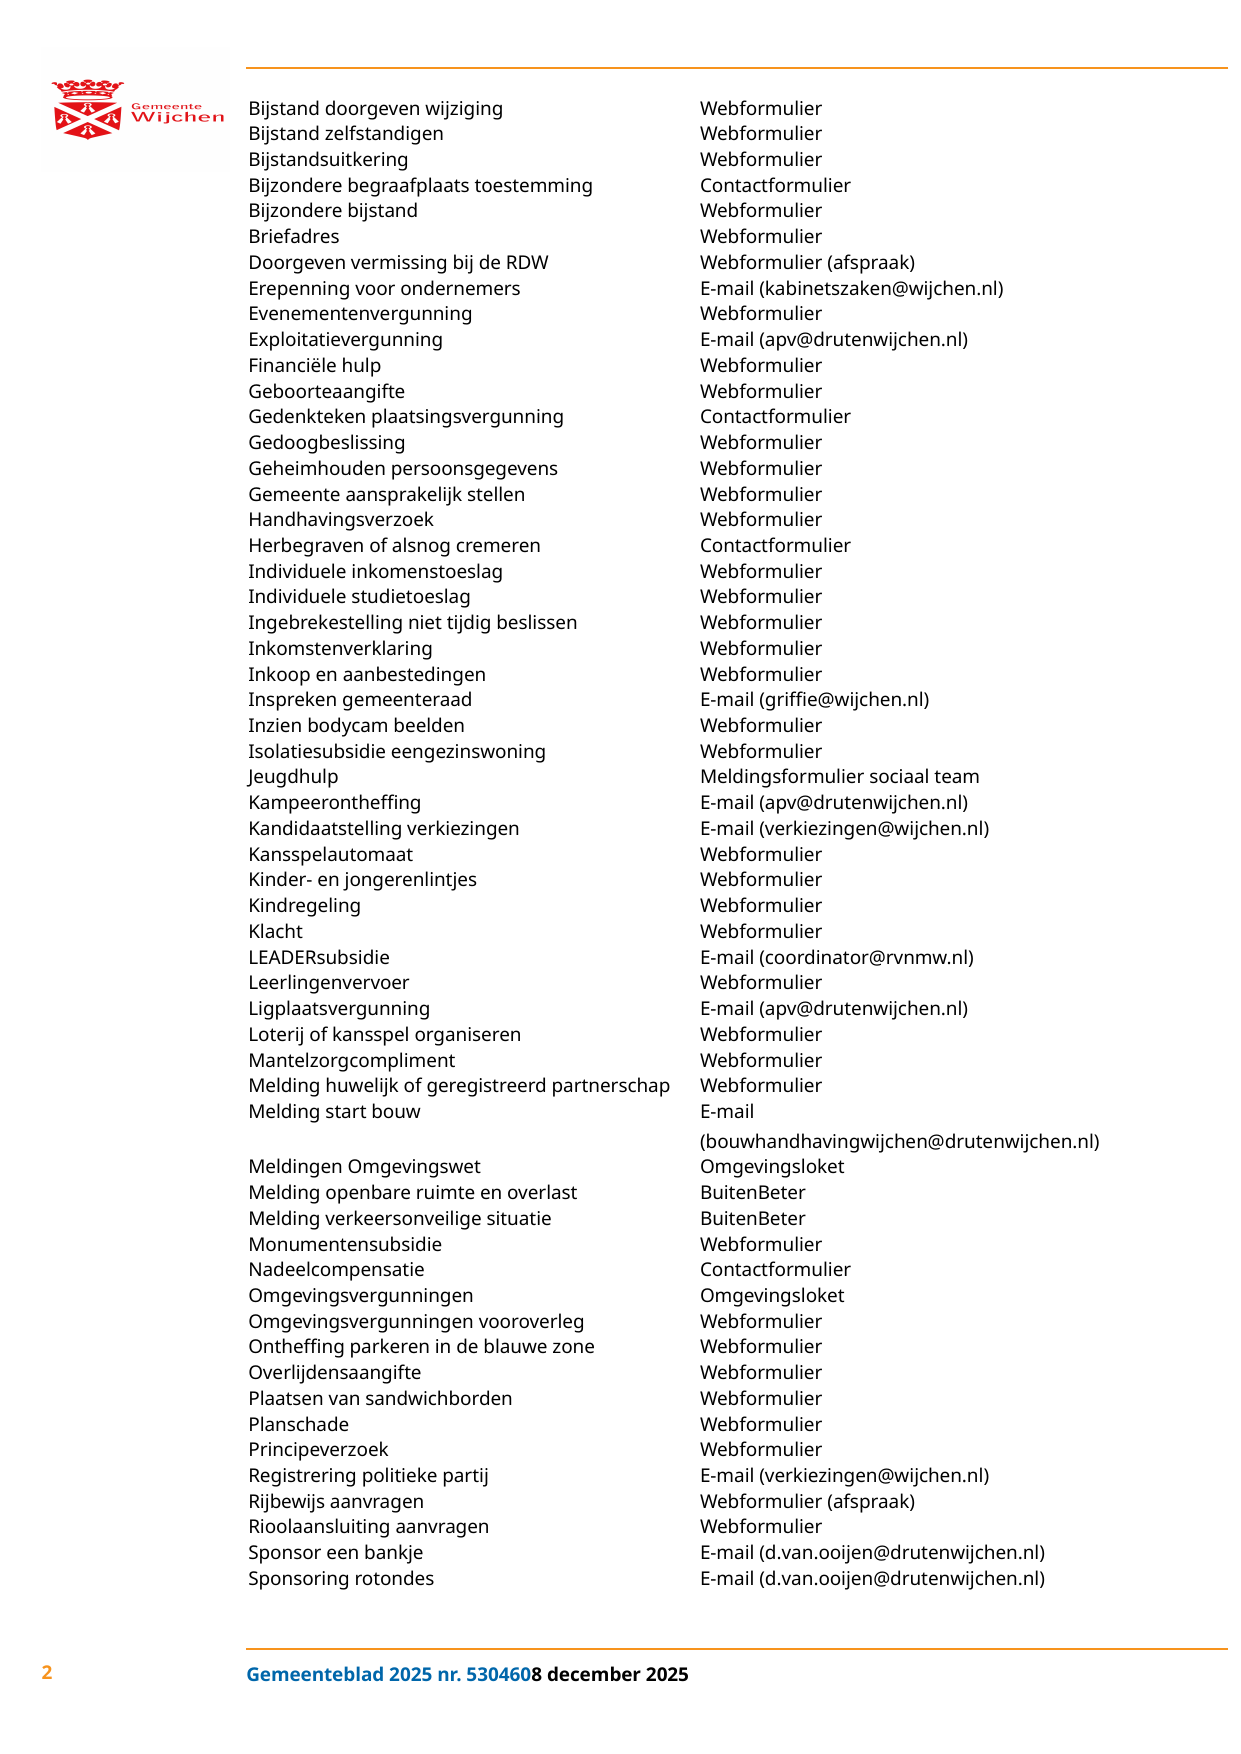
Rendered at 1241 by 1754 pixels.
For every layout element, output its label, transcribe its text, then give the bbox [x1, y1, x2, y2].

table_cell Bijzondere begraafplaats toestemming [248, 172, 700, 198]
table_cell Melding openbare ruimte en overlast [248, 1179, 700, 1205]
table_cell Webformulier [700, 1308, 1152, 1334]
table_cell Sponsor een bankje [248, 1540, 700, 1565]
table_cell Kandidaatstelling verkiezingen [248, 815, 700, 841]
table_cell LEADERsubsidie [248, 944, 700, 969]
table_cell Principeverzoek [248, 1437, 700, 1462]
table_cell Individuele inkomenstoeslag [248, 558, 700, 584]
table_cell Webformulier [700, 1437, 1152, 1462]
table_cell Webformulier (afspraak) [700, 249, 1152, 275]
table_cell Inspreken gemeenteraad [248, 687, 700, 712]
table_cell Inzien bodycam beelden [248, 712, 700, 738]
table_cell Geheimhouden persoonsgegevens [248, 455, 700, 481]
table_cell Webformulier [700, 1514, 1152, 1539]
table_cell E-mail (verkiezingen@wijchen.nl) [700, 1462, 1152, 1488]
table_cell Briefadres [248, 224, 700, 249]
table_cell Webformulier [700, 584, 1152, 609]
table_cell Mantelzorgcompliment [248, 1047, 700, 1072]
table_cell E-mail (kabinetszaken@wijchen.nl) [700, 275, 1152, 301]
table_cell Geboorteaangifte [248, 378, 700, 403]
table_cell Melding huwelijk of geregistreerd partnerschap [248, 1073, 700, 1098]
table_cell Omgevingsloket [700, 1282, 1152, 1308]
table_cell Webformulier [700, 1385, 1152, 1411]
table_cell Webformulier [700, 146, 1152, 172]
table_cell E-mail (d.van.ooijen@drutenwijchen.nl) [700, 1565, 1152, 1591]
table_cell Ingebrekestelling niet tijdig beslissen [248, 609, 700, 635]
table_cell Webformulier [700, 1359, 1152, 1385]
table_cell Webformulier [700, 121, 1152, 146]
picture [41, 47, 231, 172]
table_cell Registrering politieke partij [248, 1462, 700, 1488]
table_cell Contactformulier [700, 532, 1152, 558]
table_cell Exploitatievergunning [248, 326, 700, 352]
table_cell Inkoop en aanbestedingen [248, 661, 700, 687]
table_cell Bijstandsuitkering [248, 146, 700, 172]
table_cell E-mail (coordinator@rvnmw.nl) [700, 944, 1152, 969]
table_cell Melding verkeersonveilige situatie [248, 1205, 700, 1231]
table_cell Meldingen Omgevingswet [248, 1154, 700, 1179]
table_cell Contactformulier [700, 172, 1152, 198]
table_cell Webformulier [700, 1047, 1152, 1072]
table_cell Webformulier [700, 712, 1152, 738]
table_cell Webformulier [700, 429, 1152, 455]
table_cell Kampeerontheffing [248, 790, 700, 815]
table_cell Webformulier [700, 1334, 1152, 1359]
table_cell BuitenBeter [700, 1179, 1152, 1205]
table_cell Webformulier [700, 481, 1152, 506]
table_cell Evenementenvergunning [248, 301, 700, 326]
table_cell Individuele studietoeslag [248, 584, 700, 609]
table_cell Webformulier [700, 455, 1152, 481]
table_cell Webformulier [700, 198, 1152, 223]
table_cell Webformulier [700, 95, 1152, 121]
table_cell Gemeente aansprakelijk stellen [248, 481, 700, 506]
table_cell E-mail (apv@drutenwijchen.nl) [700, 326, 1152, 352]
table_cell Plaatsen van sandwichborden [248, 1385, 700, 1411]
table_cell Webformulier [700, 738, 1152, 764]
table_cell Bijzondere bijstand [248, 198, 700, 223]
table_cell BuitenBeter [700, 1205, 1152, 1231]
table_cell Klacht [248, 918, 700, 944]
table_cell Webformulier [700, 558, 1152, 584]
table_cell Webformulier [700, 506, 1152, 532]
table_cell Sponsoring rotondes [248, 1565, 700, 1591]
table_cell Meldingsformulier sociaal team [700, 764, 1152, 789]
table_cell Contactformulier [700, 1256, 1152, 1282]
table_cell Webformulier (afspraak) [700, 1488, 1152, 1514]
table_cell Herbegraven of alsnog cremeren [248, 532, 700, 558]
table_cell Gedenkteken plaatsingsvergunning [248, 404, 700, 429]
table_cell Financiële hulp [248, 352, 700, 378]
table_cell Bijstand zelfstandigen [248, 121, 700, 146]
table_cell Jeugdhulp [248, 764, 700, 789]
table_cell Ligplaatsvergunning [248, 995, 700, 1021]
table_cell E-mail (griffie@wijchen.nl) [700, 687, 1152, 712]
table_cell Webformulier [700, 970, 1152, 995]
table_cell Melding start bouw [248, 1098, 700, 1153]
table_cell Loterij of kansspel organiseren [248, 1021, 700, 1047]
table_cell Kinder- en jongerenlintjes [248, 867, 700, 892]
table_cell Doorgeven vermissing bij de RDW [248, 249, 700, 275]
table_cell Gedoogbeslissing [248, 429, 700, 455]
table_cell Webformulier [700, 1231, 1152, 1256]
table_cell Webformulier [700, 893, 1152, 918]
table_cell Omgevingsloket [700, 1154, 1152, 1179]
table_cell E-mail (apv@drutenwijchen.nl) [700, 790, 1152, 815]
table_cell Webformulier [700, 867, 1152, 892]
table_cell Webformulier [700, 635, 1152, 661]
table_cell Bijstand doorgeven wijziging [248, 95, 700, 121]
table_cell E-mail (apv@drutenwijchen.nl) [700, 995, 1152, 1021]
table_cell Omgevingsvergunningen [248, 1282, 700, 1308]
table_cell Leerlingenvervoer [248, 970, 700, 995]
table_cell Rijbewijs aanvragen [248, 1488, 700, 1514]
table_cell Nadeelcompensatie [248, 1256, 700, 1282]
table_cell Ontheffing parkeren in de blauwe zone [248, 1334, 700, 1359]
table_cell Webformulier [700, 352, 1152, 378]
table_cell Monumentensubsidie [248, 1231, 700, 1256]
table_cell Kindregeling [248, 893, 700, 918]
table_cell Kansspelautomaat [248, 841, 700, 867]
table_cell Webformulier [700, 1021, 1152, 1047]
table_cell E-mail (d.van.ooijen@drutenwijchen.nl) [700, 1540, 1152, 1565]
table_cell Webformulier [700, 301, 1152, 326]
table_cell Webformulier [700, 1411, 1152, 1437]
table_cell Handhavingsverzoek [248, 506, 700, 532]
table_cell Isolatiesubsidie eengezinswoning [248, 738, 700, 764]
table_cell Webformulier [700, 609, 1152, 635]
table_cell Contactformulier [700, 404, 1152, 429]
table_cell Rioolaansluiting aanvragen [248, 1514, 700, 1539]
table_cell E-mail (verkiezingen@wijchen.nl) [700, 815, 1152, 841]
table_cell Erepenning voor ondernemers [248, 275, 700, 301]
table_cell E-mail (bouwhandhavingwijchen@drutenwijchen.nl) [700, 1098, 1152, 1153]
table_cell Overlijdensaangifte [248, 1359, 700, 1385]
table_cell Omgevingsvergunningen vooroverleg [248, 1308, 700, 1334]
table_cell Webformulier [700, 1073, 1152, 1098]
table_cell Webformulier [700, 378, 1152, 403]
table_cell Inkomstenverklaring [248, 635, 700, 661]
table_cell Webformulier [700, 918, 1152, 944]
table_cell Planschade [248, 1411, 700, 1437]
table_cell Webformulier [700, 841, 1152, 867]
table_cell Webformulier [700, 224, 1152, 249]
table_cell Webformulier [700, 661, 1152, 687]
